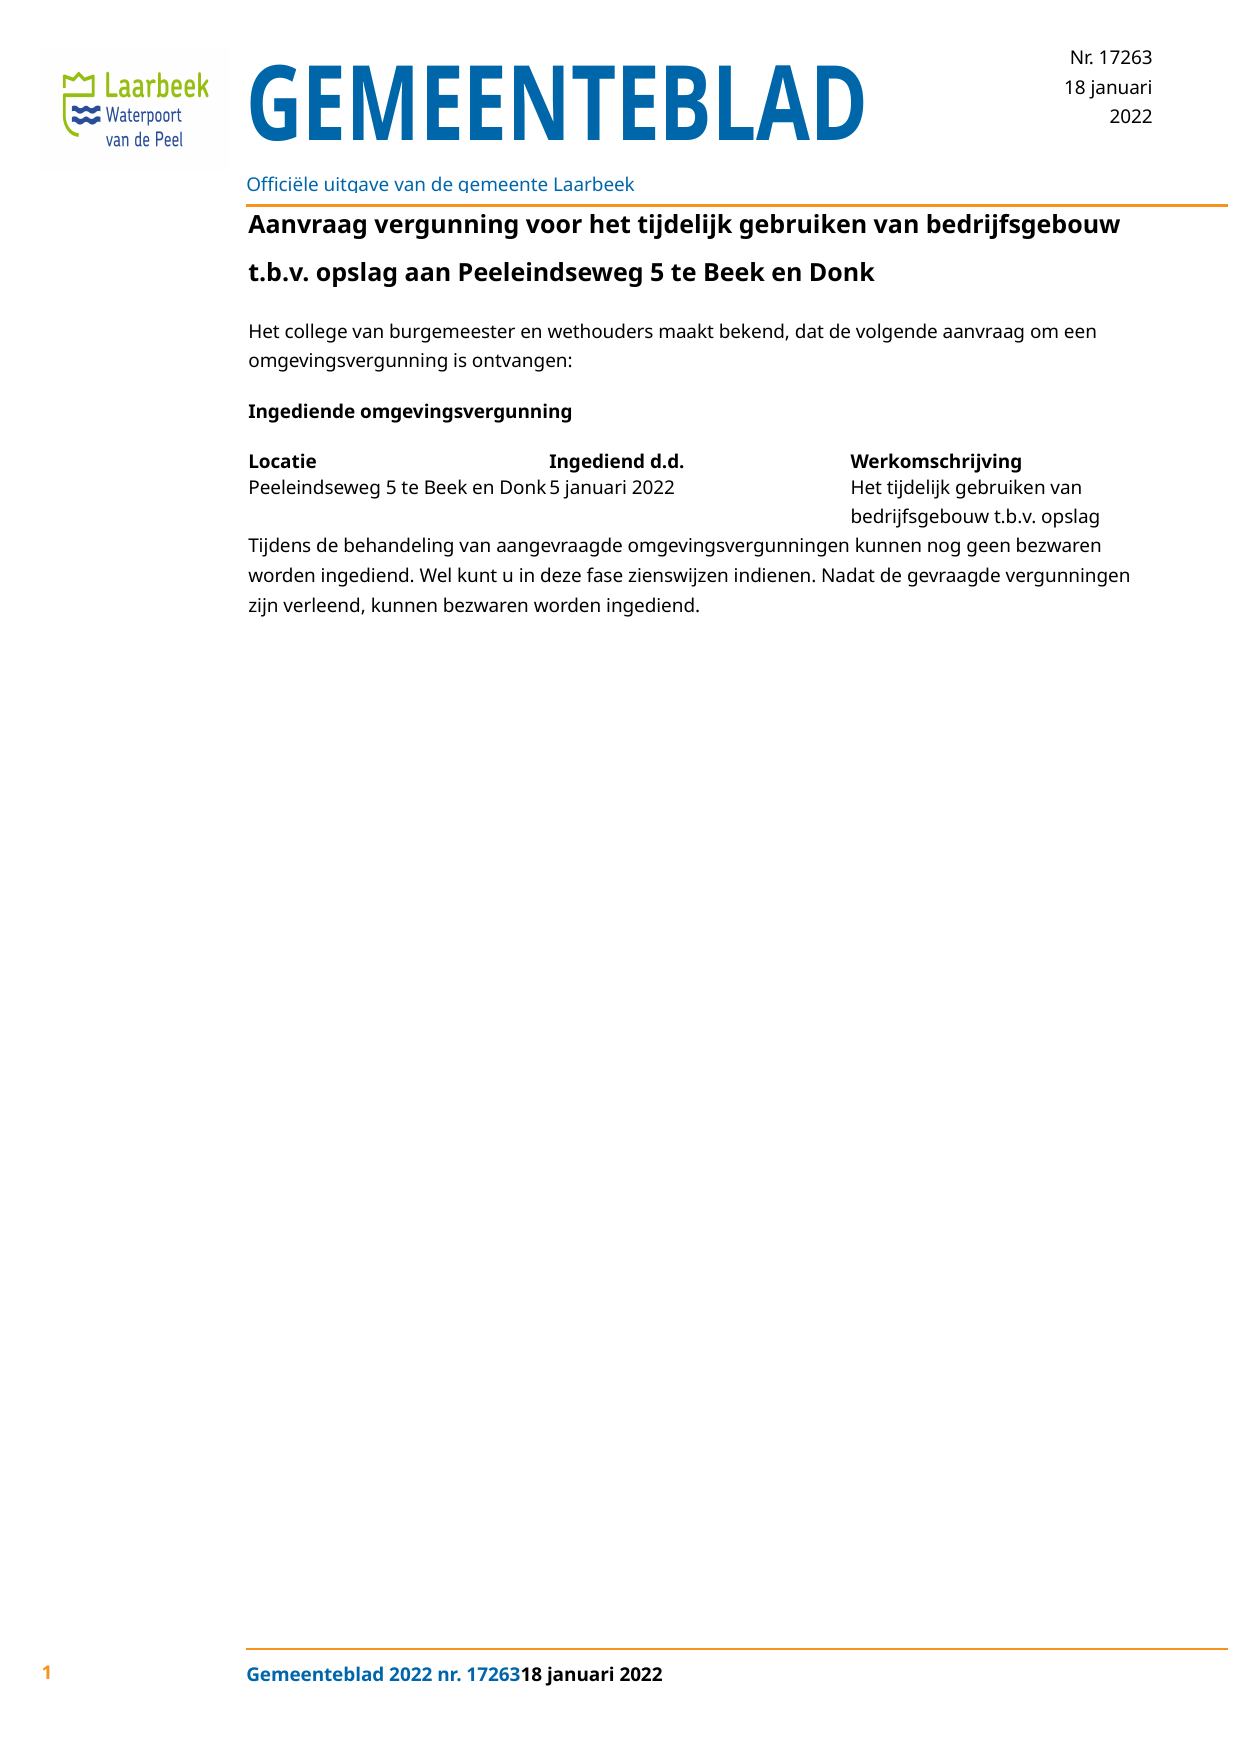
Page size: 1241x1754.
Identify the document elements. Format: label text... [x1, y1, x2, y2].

text Het college van burgemeester en wethouders maakt bekend, dat de volgende aanvraag om een omgevingsvergunning is ontvangen: [248, 318, 1152, 373]
table_cell Peeleindseweg 5 te Beek en Donk [248, 474, 549, 529]
text Ingediende omgevingsvergunning [248, 398, 1152, 424]
text Tijdens de behandeling van aangevraagde omgevingsvergunningen kunnen nog geen bezwaren worden ingediend. Wel kunt u in deze fase zienswijzen indienen. Nadat de gevraagde vergunningen zijn verleend, kunnen bezwaren worden ingediend. [248, 533, 1152, 618]
picture [41, 47, 231, 172]
table_header Ingediend d.d. [549, 449, 850, 474]
table_header Werkomschrijving [850, 449, 1152, 474]
table_header Locatie [248, 449, 549, 474]
text Aanvraag vergunning voor het tijdelijk gebruiken van bedrijfsgebouw t.b.v. opslag aan Peeleindseweg 5 te Beek en Donk [248, 207, 1152, 288]
table_cell Het tijdelijk gebruiken van bedrijfsgebouw t.b.v. opslag [850, 474, 1152, 529]
table_cell 5 januari 2022 [549, 474, 850, 529]
